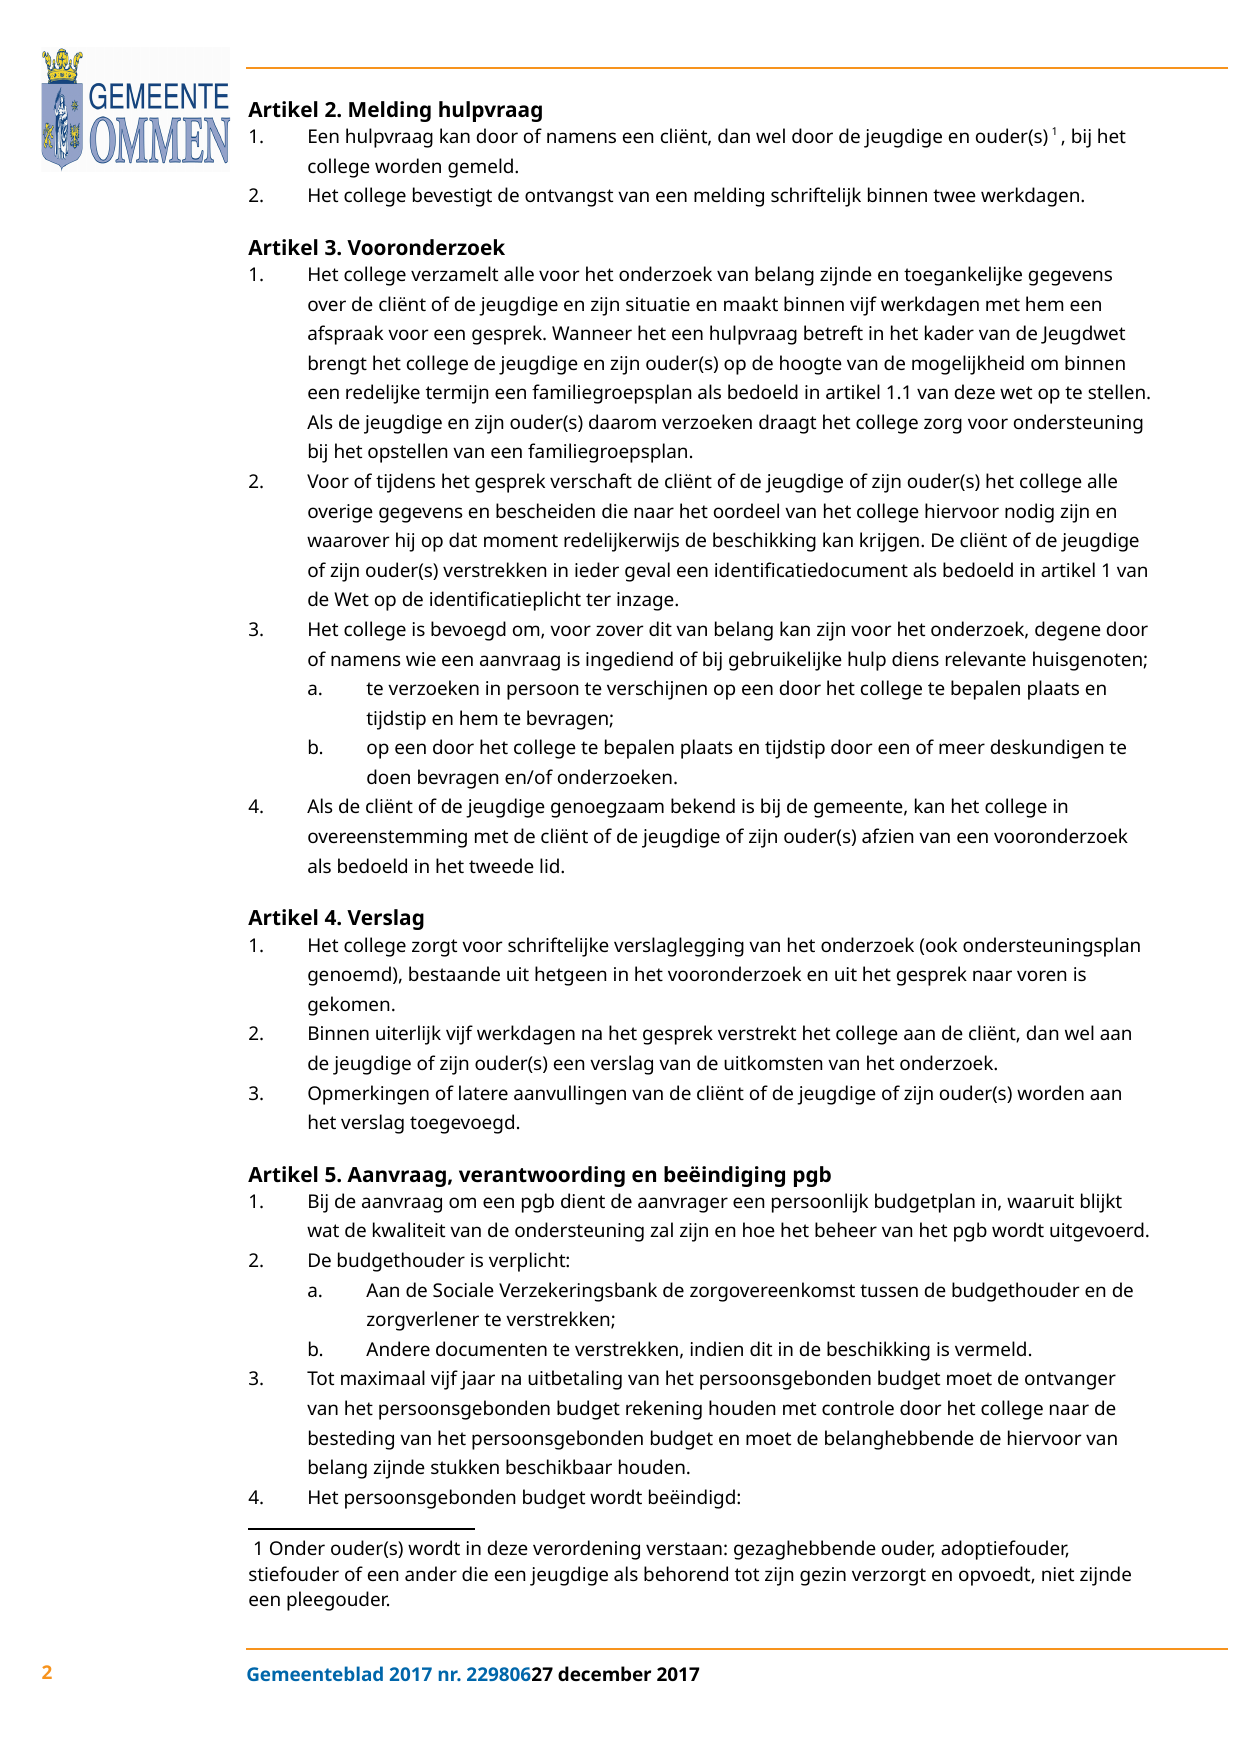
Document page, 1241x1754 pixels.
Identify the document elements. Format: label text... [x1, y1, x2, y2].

list Het persoonsgebonden budget wordt beëindigd: [248, 1484, 1152, 1510]
list Andere documenten te verstrekken, indien dit in de beschikking is vermeld. [307, 1336, 1152, 1362]
list Het college zorgt voor schriftelijke verslaglegging van het onderzoek (ook ondersteuningsplan genoemd), bestaande uit hetgeen in het vooronderzoek en uit het gesprek naar voren is gekomen. [248, 932, 1152, 1017]
list Onder ouder(s) wordt in deze verordening verstaan: gezaghebbende ouder, adoptiefouder, stiefouder of een ander die een jeugdige als behorend tot zijn gezin verzorgt en opvoedt, niet zijnde een pleegouder. [248, 1535, 1152, 1612]
list Aan de Sociale Verzekeringsbank de zorgovereenkomst tussen de budgethouder en de zorgverlener te verstrekken; [307, 1277, 1152, 1332]
list Als de cliënt of de jeugdige genoegzaam bekend is bij de gemeente, kan het college in overeenstemming met de cliënt of de jeugdige of zijn ouder(s) afzien van een vooronderzoek als bedoeld in het tweede lid. [248, 794, 1152, 879]
list Bij de aanvraag om een pgb dient de aanvrager een persoonlijk budgetplan in, waaruit blijkt wat de kwaliteit van de ondersteuning zal zijn en hoe het beheer van het pgb wordt uitgevoerd. [248, 1188, 1152, 1243]
text Artikel 4. Verslag [248, 903, 1152, 932]
list Opmerkingen of latere aanvullingen van de cliënt of de jeugdige of zijn ouder(s) worden aan het verslag toegevoegd. [248, 1080, 1152, 1135]
text Artikel 5. Aanvraag, verantwoording en beëindiging pgb [248, 1160, 1152, 1188]
list Binnen uiterlijk vijf werkdagen na het gesprek verstrekt het college aan de cliënt, dan wel aan de jeugdige of zijn ouder(s) een verslag van de uitkomsten van het onderzoek. [248, 1021, 1152, 1076]
list op een door het college te bepalen plaats en tijdstip door een of meer deskundigen te doen bevragen en/of onderzoeken. [307, 734, 1152, 790]
list De budgethouder is verplicht: [248, 1247, 1152, 1273]
text Artikel 2. Melding hulpvraag [248, 95, 1152, 123]
list Tot maximaal vijf jaar na uitbetaling van het persoonsgebonden budget moet de ontvanger van het persoonsgebonden budget rekening houden met controle door het college naar de besteding van het persoonsgebonden budget en moet de belanghebbende de hiervoor van belang zijnde stukken beschikbaar houden. [248, 1366, 1152, 1480]
list te verzoeken in persoon te verschijnen op een door het college te bepalen plaats en tijdstip en hem te bevragen; [307, 675, 1152, 731]
list Het college verzamelt alle voor het onderzoek van belang zijnde en toegankelijke gegevens over de cliënt of de jeugdige en zijn situatie en maakt binnen vijf werkdagen met hem een afspraak voor een gesprek. Wanneer het een hulpvraag betreft in het kader van de Jeugdwet brengt het college de jeugdige en zijn ouder(s) op de hoogte van de mogelijkheid om binnen een redelijke termijn een familiegroepsplan als bedoeld in artikel 1.1 van deze wet op te stellen. Als de jeugdige en zijn ouder(s) daarom verzoeken draagt het college zorg voor ondersteuning bij het opstellen van een familiegroepsplan. [248, 261, 1152, 464]
text Artikel 3. Vooronderzoek [248, 233, 1152, 261]
list Een hulpvraag kan door of namens een cliënt, dan wel door de jeugdige en ouder(s), bij het college worden gemeld. [248, 123, 1152, 178]
picture [41, 47, 231, 172]
list Het college bevestigt de ontvangst van een melding schriftelijk binnen twee werkdagen. [248, 182, 1152, 208]
list Het college is bevoegd om, voor zover dit van belang kan zijn voor het onderzoek, degene door of namens wie een aanvraag is ingediend of bij gebruikelijke hulp diens relevante huisgenoten; [248, 616, 1152, 672]
list Voor of tijdens het gesprek verschaft de cliënt of de jeugdige of zijn ouder(s) het college alle overige gegevens en bescheiden die naar het oordeel van het college hiervoor nodig zijn en waarover hij op dat moment redelijkerwijs de beschikking kan krijgen. De cliënt of de jeugdige of zijn ouder(s) verstrekken in ieder geval een identificatiedocument als bedoeld in artikel 1 van de Wet op de identificatieplicht ter inzage. [248, 468, 1152, 612]
